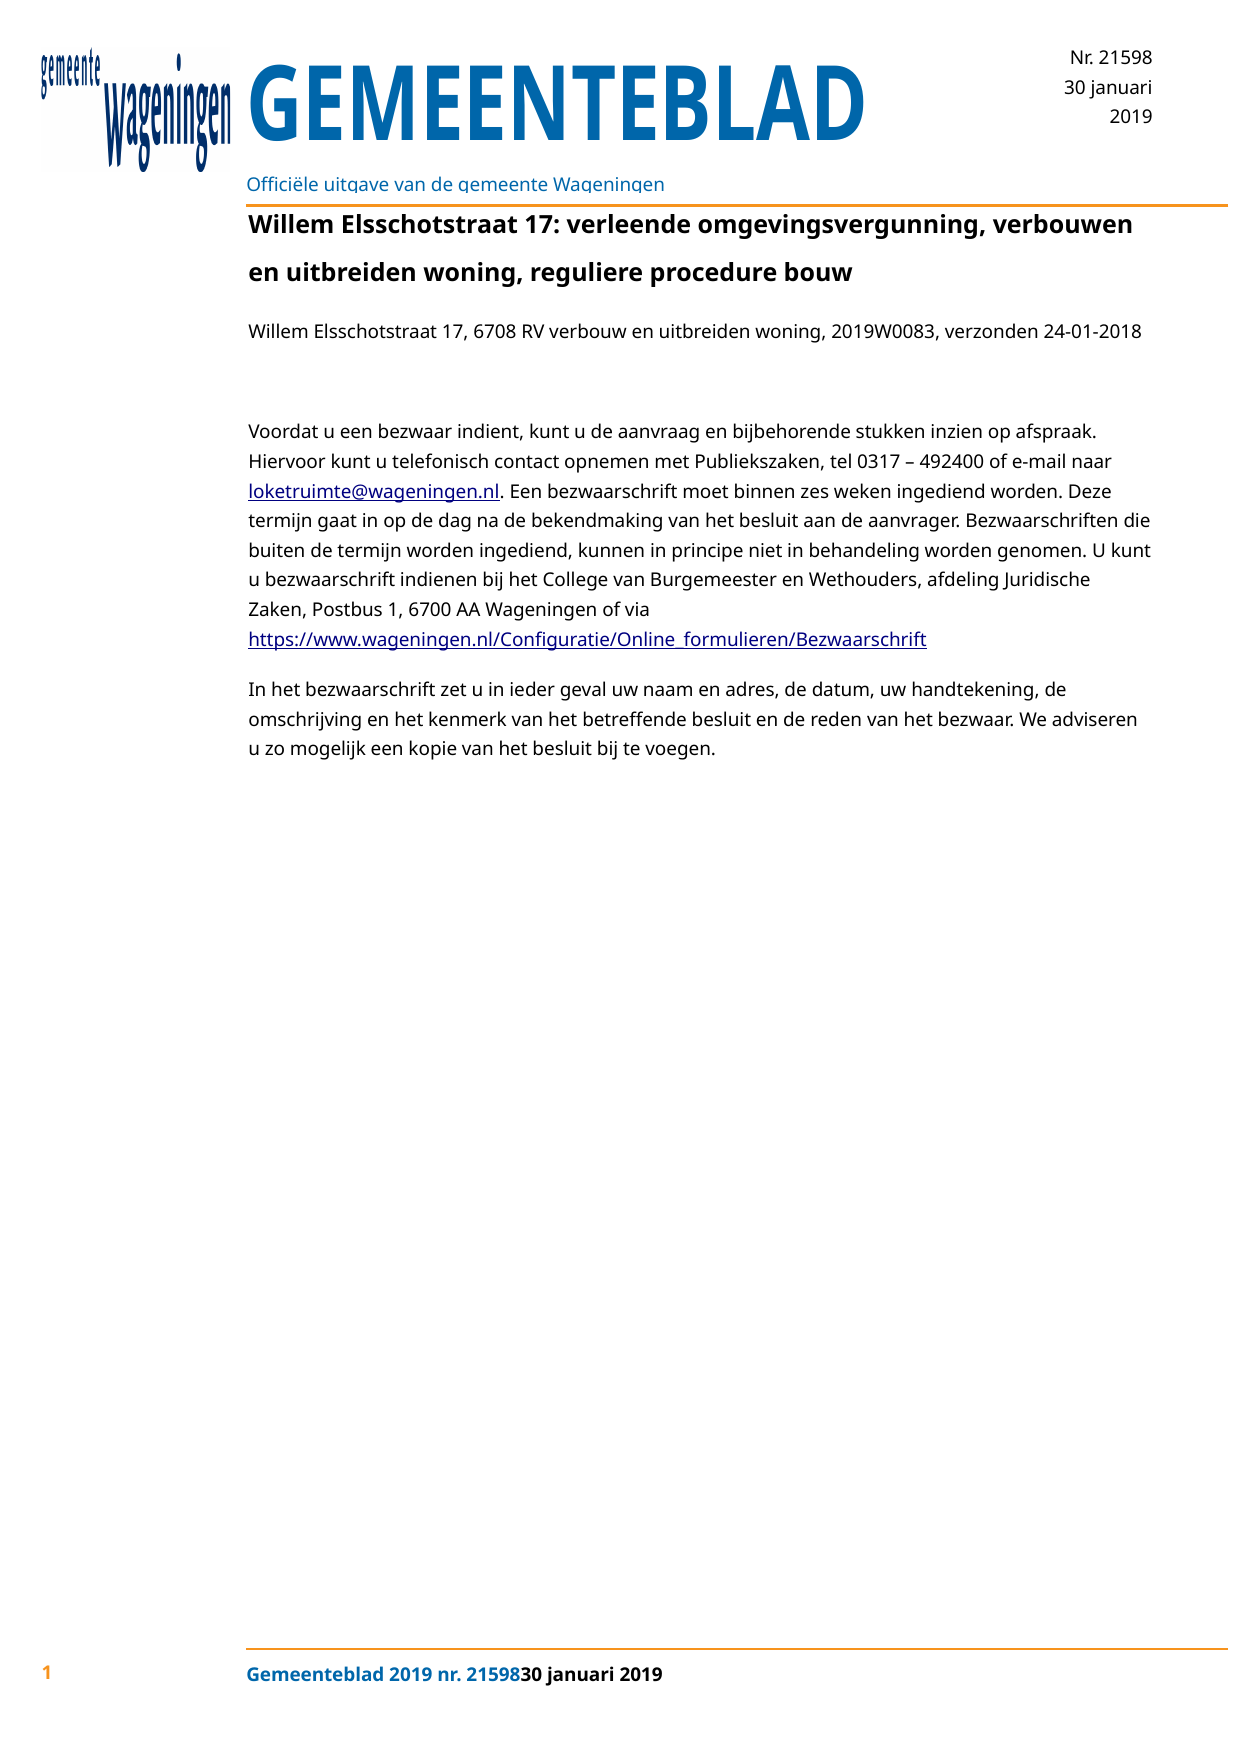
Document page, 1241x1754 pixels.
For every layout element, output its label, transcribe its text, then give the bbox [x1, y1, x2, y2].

text In het bezwaarschrift zet u in ieder geval uw naam en adres, de datum, uw handtekening, de omschrijving en het kenmerk van het betreffende besluit en de reden van het bezwaar. We adviseren u zo mogelijk een kopie van het besluit bij te voegen. [248, 676, 1152, 761]
text Voordat u een bezwaar indient, kunt u de aanvraag en bijbehorende stukken inzien op afspraak. Hiervoor kunt u telefonisch contact opnemen met Publiekszaken, tel 0317 – 492400 of e-mail naar loketruimte@wageningen.nl. Een bezwaarschrift moet binnen zes weken ingediend worden. Deze termijn gaat in op de dag na de bekendmaking van het besluit aan de aanvrager. Bezwaarschriften die buiten de termijn worden ingediend, kunnen in principe niet in behandeling worden genomen. U kunt u bezwaarschrift indienen bij het College van Burgemeester en Wethouders, afdeling Juridische Zaken, Postbus 1, 6700 AA Wageningen of via https://www.wageningen.nl/Configuratie/Online_formulieren/Bezwaarschrift [248, 419, 1152, 652]
text Willem Elsschotstraat 17, 6708 RV verbouw en uitbreiden woning, 2019W0083, verzonden 24-01-2018 [248, 318, 1152, 344]
picture [41, 47, 231, 172]
text Willem Elsschotstraat 17: verleende omgevingsvergunning, verbouwen en uitbreiden woning, reguliere procedure bouw [248, 207, 1152, 288]
